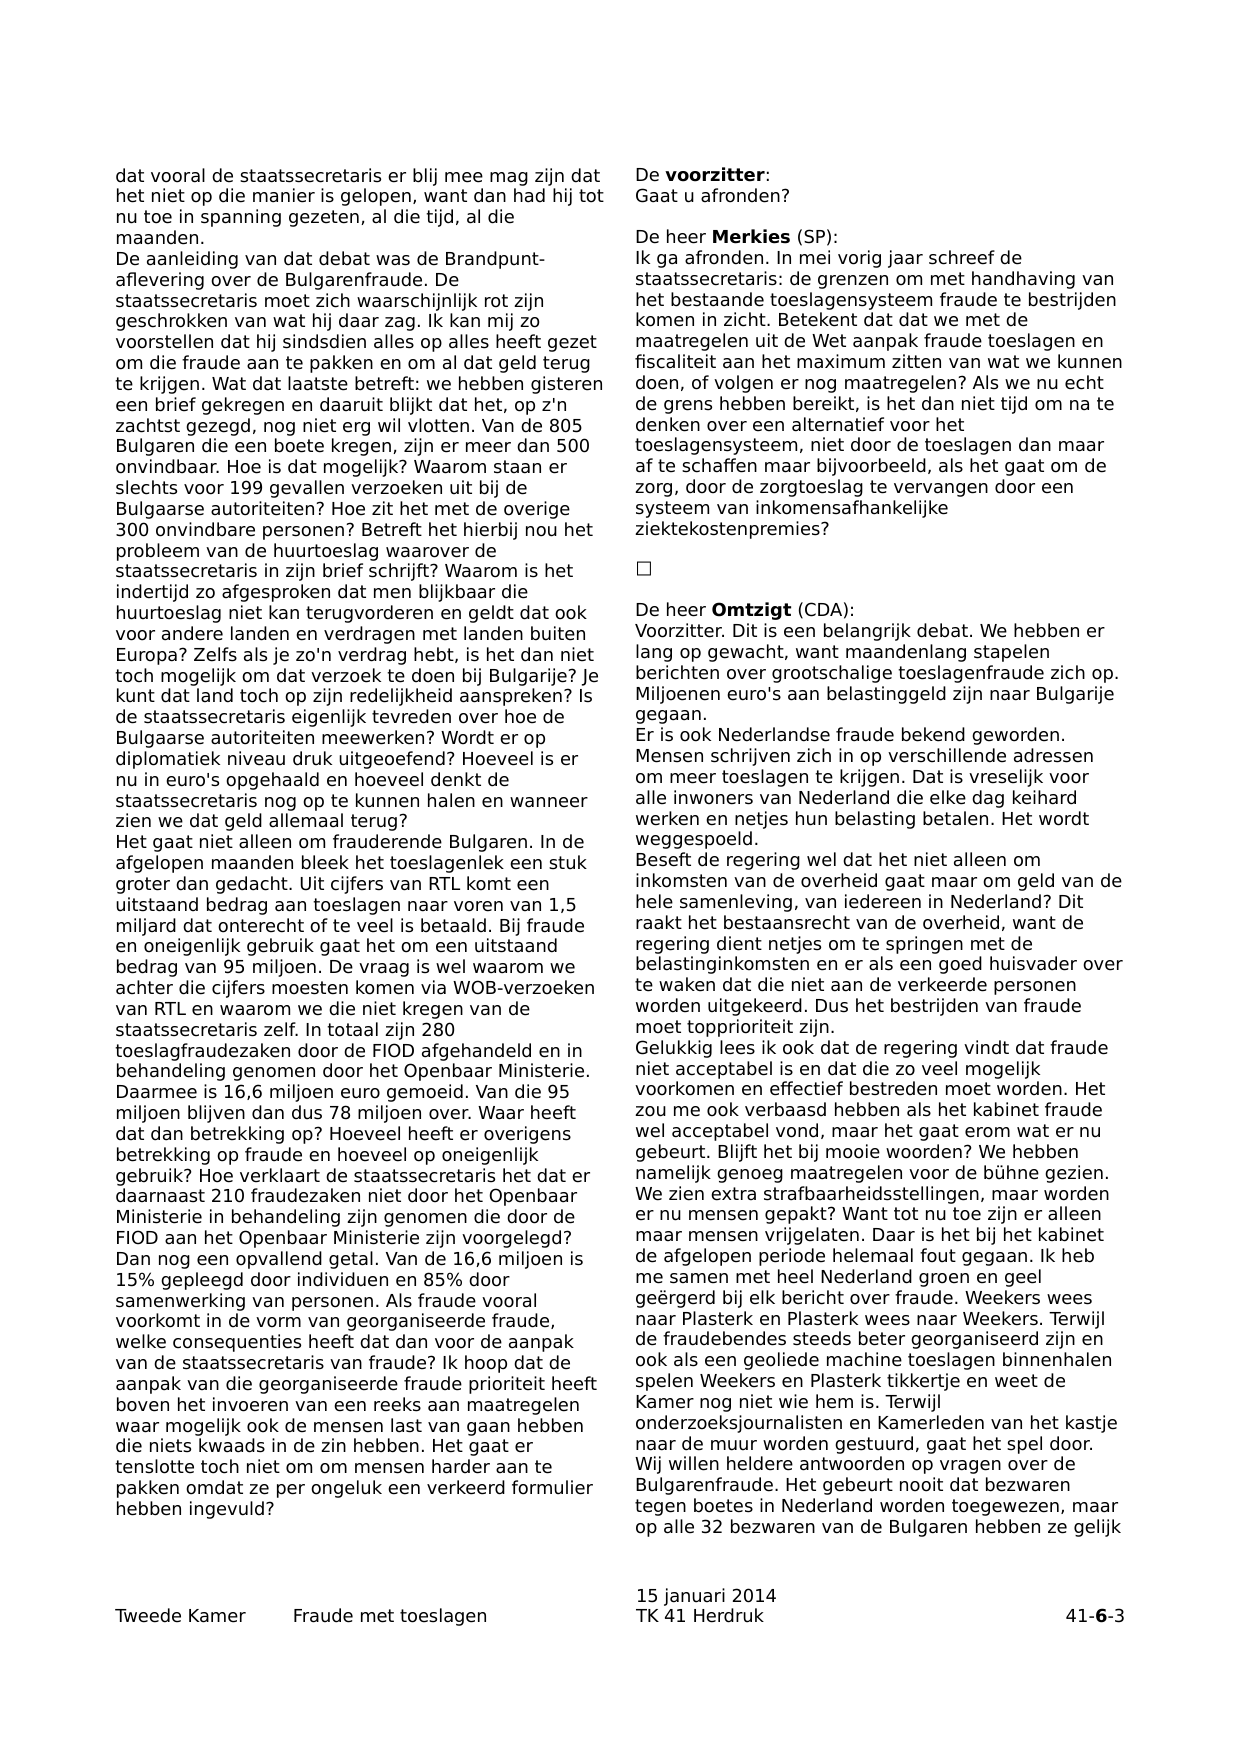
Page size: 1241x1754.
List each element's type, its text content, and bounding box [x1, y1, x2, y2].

text ⬜ [635, 559, 1125, 580]
text De aanleiding van dat debat was de Brandpunt-aflevering over de Bulgarenfraude. De staatssecretaris moet zich waarschijnlijk rot zijn geschrokken van wat hij daar zag. Ik kan mij zo voorstellen dat hij sindsdien alles op alles heeft gezet om die fraude aan te pakken en om al dat geld terug te krijgen. Wat dat laatste betreft: we hebben gisteren een brief gekregen en daaruit blijkt dat het, op z'n zachtst gezegd, nog niet erg wil vlotten. Van de 805 Bulgaren die een boete kregen, zijn er meer dan 500 onvindbaar. Hoe is dat mogelijk? Waarom staan er slechts voor 199 gevallen verzoeken uit bij de Bulgaarse autoriteiten? Hoe zit het met de overige 300 onvindbare personen? Betreft het hierbij nou het probleem van de huurtoeslag waarover de staatssecretaris in zijn brief schrijft? Waarom is het indertijd zo afgesproken dat men blijkbaar die huurtoeslag niet kan terugvorderen en geldt dat ook voor andere landen en verdragen met landen buiten Europa? Zelfs als je zo'n verdrag hebt, is het dan niet toch mogelijk om dat verzoek te doen bij Bulgarije? Je kunt dat land toch op zijn redelijkheid aanspreken? Is de staatssecretaris eigenlijk tevreden over hoe de Bulgaarse autoriteiten meewerken? Wordt er op diplomatiek niveau druk uitgeoefend? Hoeveel is er nu in euro's opgehaald en hoeveel denkt de staatssecretaris nog op te kunnen halen en wanneer zien we dat geld allemaal terug? [115, 249, 605, 832]
text Dan nog een opvallend getal. Van de 16,6 miljoen is 15% gepleegd door individuen en 85% door samenwerking van personen. Als fraude vooral voorkomt in de vorm van georganiseerde fraude, welke consequenties heeft dat dan voor de aanpak van de staatssecretaris van fraude? Ik hoop dat de aanpak van die georganiseerde fraude prioriteit heeft boven het invoeren van een reeks aan maatregelen waar mogelijk ook de mensen last van gaan hebben die niets kwaads in de zin hebben. Het gaat er tenslotte toch niet om om mensen harder aan te pakken omdat ze per ongeluk een verkeerd formulier hebben ingevuld? [115, 1249, 605, 1519]
text Ik ga afronden. In mei vorig jaar schreef de staatssecretaris: de grenzen om met handhaving van het bestaande toeslagensysteem fraude te bestrijden komen in zicht. Betekent dat dat we met de maatregelen uit de Wet aanpak fraude toeslagen en fiscaliteit aan het maximum zitten van wat we kunnen doen, of volgen er nog maatregelen? Als we nu echt de grens hebben bereikt, is het dan niet tijd om na te denken over een alternatief voor het toeslagensysteem, niet door de toeslagen dan maar af te schaffen maar bijvoorbeeld, als het gaat om de zorg, door de zorgtoeslag te vervangen door een systeem van inkomensafhankelijke ziektekostenpremies? [635, 248, 1125, 539]
text dat vooral de staatssecretaris er blij mee mag zijn dat het niet op die manier is gelopen, want dan had hij tot nu toe in spanning gezeten, al die tijd, al die maanden. [115, 165, 605, 249]
text Gaat u afronden? [635, 186, 1125, 207]
text De voorzitter: [635, 165, 1125, 186]
text De heer Omtzigt (CDA): [635, 600, 1125, 621]
text Er is ook Nederlandse fraude bekend geworden. Mensen schrijven zich in op verschillende adressen om meer toeslagen te krijgen. Dat is vreselijk voor alle inwoners van Nederland die elke dag keihard werken en netjes hun belasting betalen. Het wordt weggespoeld. [635, 725, 1125, 850]
text Het gaat niet alleen om frauderende Bulgaren. In de afgelopen maanden bleek het toeslagenlek een stuk groter dan gedacht. Uit cijfers van RTL komt een uitstaand bedrag aan toeslagen naar voren van 1,5 miljard dat onterecht of te veel is betaald. Bij fraude en oneigenlijk gebruik gaat het om een uitstaand bedrag van 95 miljoen. De vraag is wel waarom we achter die cijfers moesten komen via WOB-verzoeken van RTL en waarom we die niet kregen van de staatssecretaris zelf. In totaal zijn 280 toeslagfraudezaken door de FIOD afgehandeld en in behandeling genomen door het Openbaar Ministerie. Daarmee is 16,6 miljoen euro gemoeid. Van die 95 miljoen blijven dan dus 78 miljoen over. Waar heeft dat dan betrekking op? Hoeveel heeft er overigens betrekking op fraude en hoeveel op oneigenlijk gebruik? Hoe verklaart de staatssecretaris het dat er daarnaast 210 fraudezaken niet door het Openbaar Ministerie in behandeling zijn genomen die door de FIOD aan het Openbaar Ministerie zijn voorgelegd? [115, 832, 605, 1249]
text Wij willen heldere antwoorden op vragen over de Bulgarenfraude. Het gebeurt nooit dat bezwaren tegen boetes in Nederland worden toegewezen, maar op alle 32 bezwaren van de Bulgaren hebben ze gelijk [635, 1454, 1125, 1537]
text De heer Merkies (SP): [635, 227, 1125, 248]
text Gelukkig lees ik ook dat de regering vindt dat fraude niet acceptabel is en dat die zo veel mogelijk voorkomen en effectief bestreden moet worden. Het zou me ook verbaasd hebben als het kabinet fraude wel acceptabel vond, maar het gaat erom wat er nu gebeurt. Blijft het bij mooie woorden? We hebben namelijk genoeg maatregelen voor de bühne gezien. We zien extra strafbaarheidsstellingen, maar worden er nu mensen gepakt? Want tot nu toe zijn er alleen maar mensen vrijgelaten. Daar is het bij het kabinet de afgelopen periode helemaal fout gegaan. Ik heb me samen met heel Nederland groen en geel geërgerd bij elk bericht over fraude. Weekers wees naar Plasterk en Plasterk wees naar Weekers. Terwijl de fraudebendes steeds beter georganiseerd zijn en ook als een geoliede machine toeslagen binnenhalen spelen Weekers en Plasterk tikkertje en weet de Kamer nog niet wie hem is. Terwijl onderzoeksjournalisten en Kamerleden van het kastje naar de muur worden gestuurd, gaat het spel door. [635, 1037, 1125, 1454]
text Voorzitter. Dit is een belangrijk debat. We hebben er lang op gewacht, want maandenlang stapelen berichten over grootschalige toeslagenfraude zich op. Miljoenen euro's aan belastinggeld zijn naar Bulgarije gegaan. [635, 621, 1125, 725]
text Beseft de regering wel dat het niet alleen om inkomsten van de overheid gaat maar om geld van de hele samenleving, van iedereen in Nederland? Dit raakt het bestaansrecht van de overheid, want de regering dient netjes om te springen met de belastinginkomsten en er als een goed huisvader over te waken dat die niet aan de verkeerde personen worden uitgekeerd. Dus het bestrijden van fraude moet topprioriteit zijn. [635, 850, 1125, 1037]
